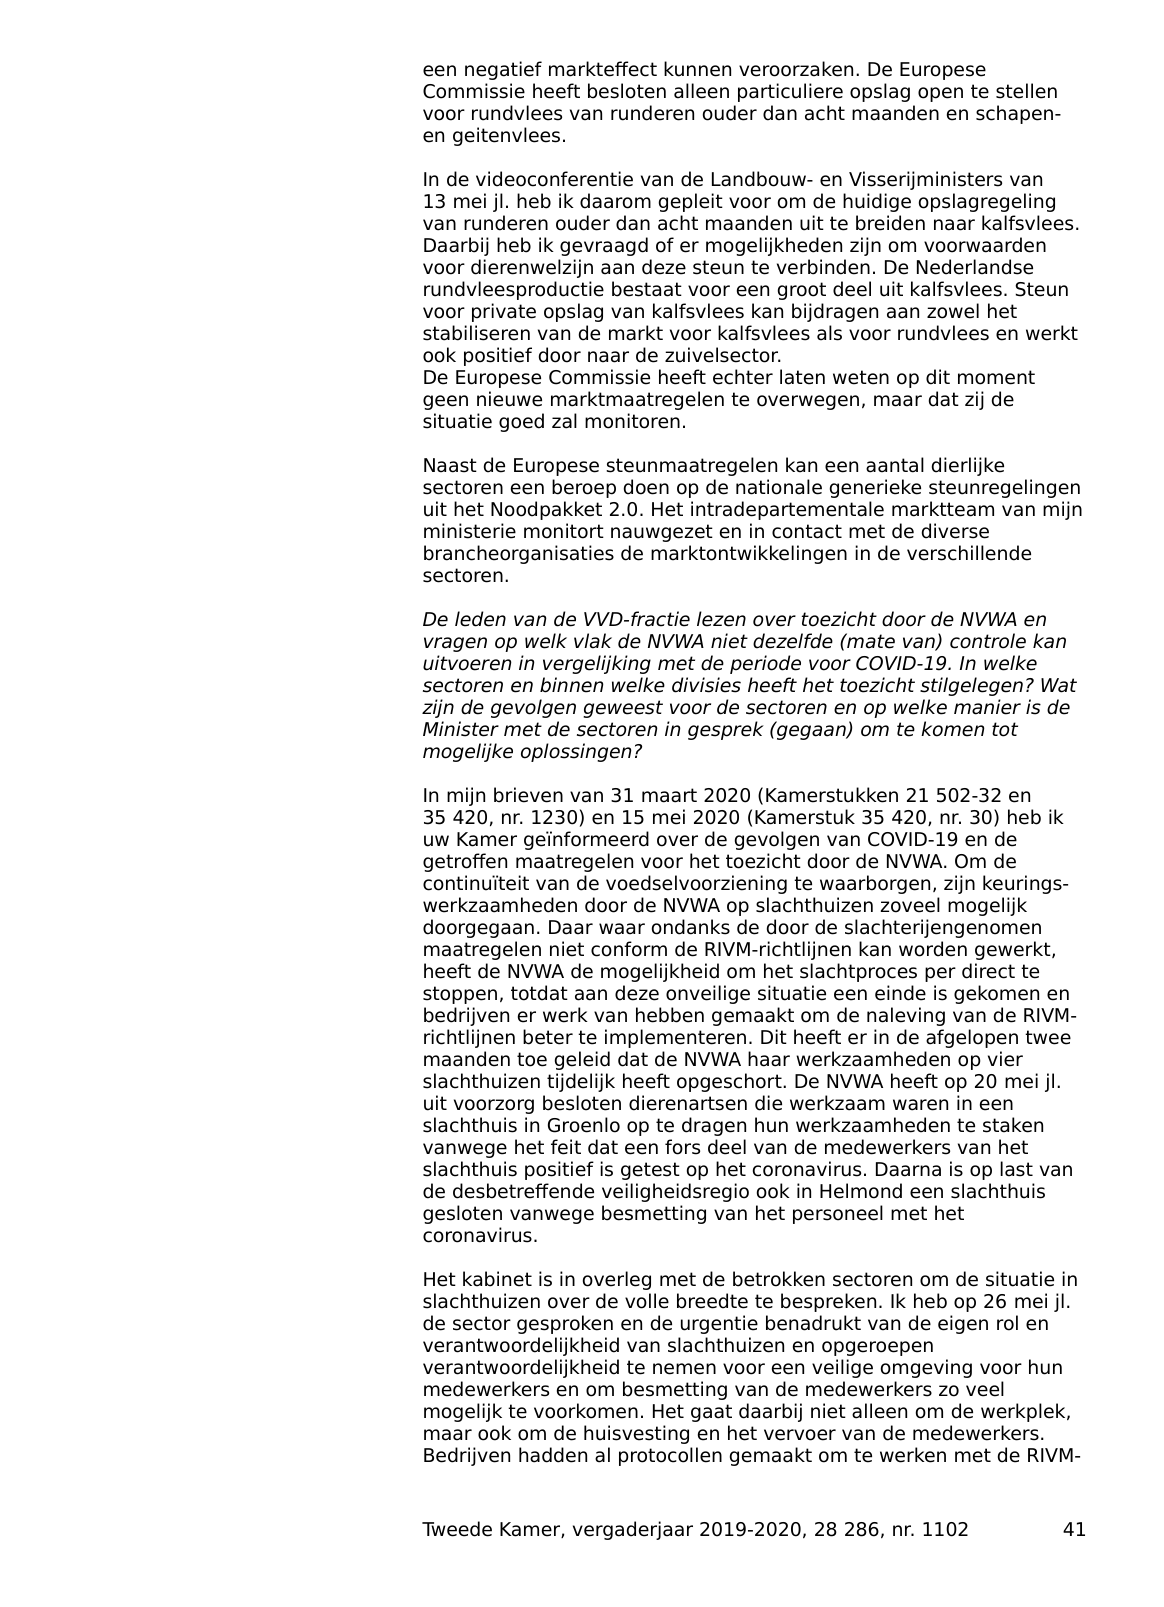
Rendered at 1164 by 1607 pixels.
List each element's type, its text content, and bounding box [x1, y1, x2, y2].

text Het kabinet is in overleg met de betrokken sectoren om de situatie in slachthuizen over de volle breedte te bespreken. Ik heb op 26 mei jl. de sector gesproken en de urgentie benadrukt van de eigen rol en verantwoordelijkheid van slachthuizen en opgeroepen verantwoordelijkheid te nemen voor een veilige omgeving voor hun medewerkers en om besmetting van de medewerkers zo veel mogelijk te voorkomen. Het gaat daarbij niet alleen om de werkplek, maar ook om de huisvesting en het vervoer van de medewerkers. Bedrijven hadden al protocollen gemaakt om te werken met de RIVM- [422, 1269, 1087, 1467]
text Naast de Europese steunmaatregelen kan een aantal dierlijke sectoren een beroep doen op de nationale generieke steunregelingen uit het Noodpakket 2.0. Het intradepartementale marktteam van mijn ministerie monitort nauwgezet en in contact met de diverse brancheorganisaties de marktontwikkelingen in de verschillende sectoren. [422, 455, 1087, 587]
text In de videoconferentie van de Landbouw- en Visserijministers van 13 mei jl. heb ik daarom gepleit voor om de huidige opslagregeling van runderen ouder dan acht maanden uit te breiden naar kalfsvlees. Daarbij heb ik gevraagd of er mogelijkheden zijn om voorwaarden voor dierenwelzijn aan deze steun te verbinden. De Nederlandse rundvleesproductie bestaat voor een groot deel uit kalfsvlees. Steun voor private opslag van kalfsvlees kan bijdragen aan zowel het stabiliseren van de markt voor kalfsvlees als voor rundvlees en werkt ook positief door naar de zuivelsector. [422, 169, 1087, 367]
text De leden van de VVD-fractie lezen over toezicht door de NVWA en vragen op welk vlak de NVWA niet dezelfde (mate van) controle kan uitvoeren in vergelijking met de periode voor COVID-19. In welke sectoren en binnen welke divisies heeft het toezicht stilgelegen? Wat zijn de gevolgen geweest voor de sectoren en op welke manier is de Minister met de sectoren in gesprek (gegaan) om te komen tot mogelijke oplossingen? [422, 609, 1087, 763]
text In mijn brieven van 31 maart 2020 (Kamerstukken 21 502-32 en 35 420, nr. 1230) en 15 mei 2020 (Kamerstuk 35 420, nr. 30) heb ik uw Kamer geïnformeerd over de gevolgen van COVID-19 en de getroffen maatregelen voor het toezicht door de NVWA. Om de continuïteit van de voedselvoorziening te waarborgen, zijn keurings-werkzaamheden door de NVWA op slachthuizen zoveel mogelijk doorgegaan. Daar waar ondanks de door de slachterijengenomen maatregelen niet conform de RIVM-richtlijnen kan worden gewerkt, heeft de NVWA de mogelijkheid om het slachtproces per direct te stoppen, totdat aan deze onveilige situatie een einde is gekomen en bedrijven er werk van hebben gemaakt om de naleving van de RIVM-richtlijnen beter te implementeren. Dit heeft er in de afgelopen twee maanden toe geleid dat de NVWA haar werkzaamheden op vier slachthuizen tijdelijk heeft opgeschort. De NVWA heeft op 20 mei jl. uit voorzorg besloten dierenartsen die werkzaam waren in een slachthuis in Groenlo op te dragen hun werkzaamheden te staken vanwege het feit dat een fors deel van de medewerkers van het slachthuis positief is getest op het coronavirus. Daarna is op last van de desbetreffende veiligheidsregio ook in Helmond een slachthuis gesloten vanwege besmetting van het personeel met het coronavirus. [422, 785, 1087, 1247]
text De Europese Commissie heeft echter laten weten op dit moment geen nieuwe marktmaatregelen te overwegen, maar dat zij de situatie goed zal monitoren. [422, 367, 1087, 433]
text een negatief markteffect kunnen veroorzaken. De Europese Commissie heeft besloten alleen particuliere opslag open te stellen voor rundvlees van runderen ouder dan acht maanden en schapen- en geitenvlees. [422, 59, 1087, 147]
